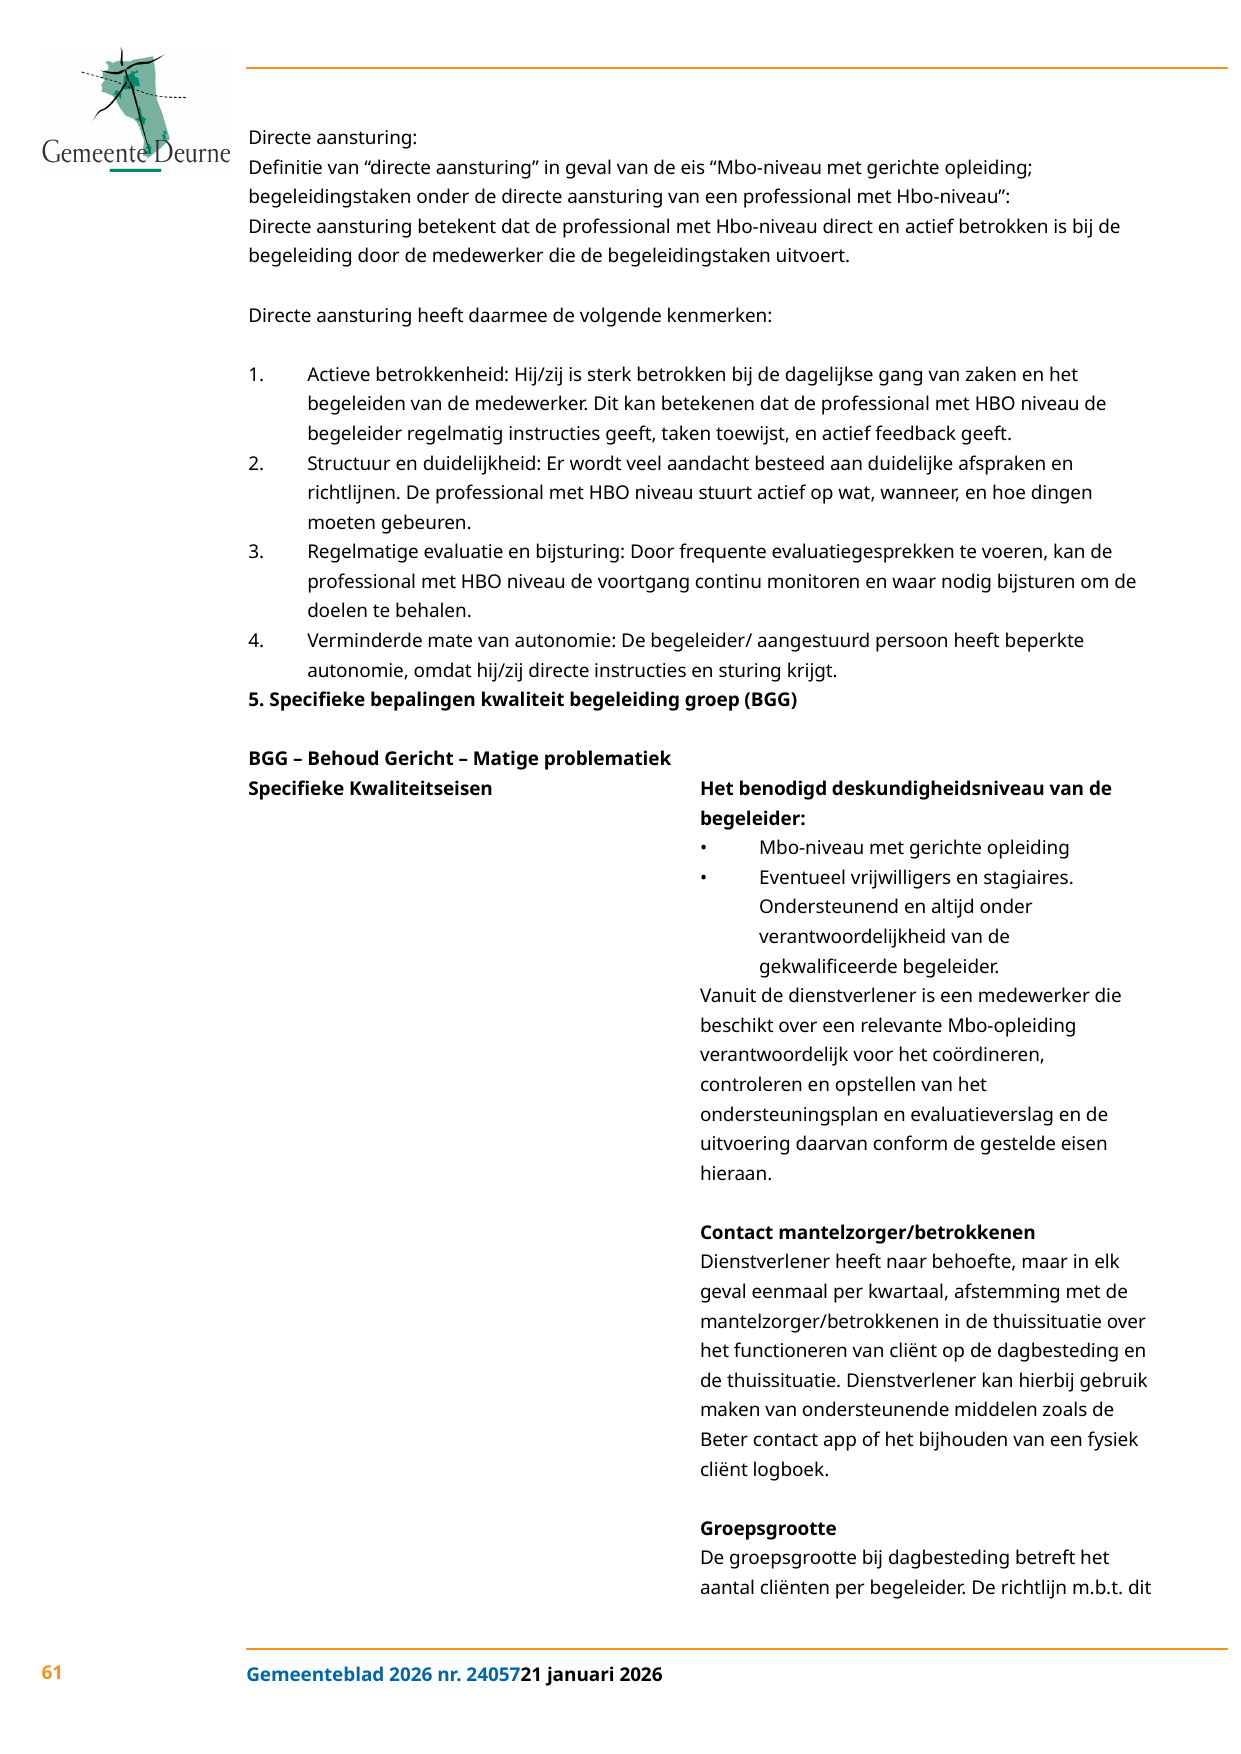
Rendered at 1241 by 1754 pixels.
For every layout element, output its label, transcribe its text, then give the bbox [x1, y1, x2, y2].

table_header Het benodigd deskundigheidsniveau van de begeleider: Mbo-niveau met gerichte opleiding Eventueel vrijwilligers en stagiaires. Ondersteunend en altijd onder verantwoordelijkheid van de gekwalificeerde begeleider. Vanuit de dienstverlener is een medewerker die beschikt over een relevante Mbo-opleiding verantwoordelijk voor het coördineren, controleren en opstellen van het ondersteuningsplan en evaluatieverslag en de uitvoering daarvan conform de gestelde eisen hieraan. Contact mantelzorger/betrokkenen Dienstverlener heeft naar behoefte, maar in elk geval eenmaal per kwartaal, afstemming met de mantelzorger/betrokkenen in de thuissituatie over het functioneren van cliënt op de dagbesteding en de thuissituatie. Dienstverlener kan hierbij gebruik maken van ondersteunende middelen zoals de Beter contact app of het bijhouden van een fysiek cliënt logboek. Groepsgrootte De groepsgrootte bij dagbesteding betreft het aantal cliënten per begeleider. De richtlijn m.b.t. dit [700, 775, 1152, 1600]
list Structuur en duidelijkheid: Er wordt veel aandacht besteed aan duidelijke afspraken en richtlijnen. De professional met HBO niveau stuurt actief op wat, wanneer, en hoe dingen moeten gebeuren. [248, 450, 1152, 535]
text Directe aansturing betekent dat de professional met Hbo-niveau direct en actief betrokken is bij de begeleiding door de medewerker die de begeleidingstaken uitvoert. [248, 213, 1152, 268]
text BGG – Behoud Gericht – Matige problematiek [248, 746, 1152, 771]
picture [41, 47, 231, 172]
list Regelmatige evaluatie en bijsturing: Door frequente evaluatiegesprekken te voeren, kan de professional met HBO niveau de voortgang continu monitoren en waar nodig bijsturen om de doelen te behalen. [248, 538, 1152, 623]
table_header Specifieke Kwaliteitseisen [248, 775, 700, 1600]
list Verminderde mate van autonomie: De begeleider/ aangestuurd persoon heeft beperkte autonomie, omdat hij/zij directe instructies en sturing krijgt. [248, 627, 1152, 683]
text Directe aansturing heeft daarmee de volgende kenmerken: [248, 302, 1152, 328]
text Definitie van “directe aansturing” in geval van de eis “Mbo-niveau met gerichte opleiding; begeleidingstaken onder de directe aansturing van een professional met Hbo-niveau”: [248, 154, 1152, 209]
text Directe aansturing: [248, 124, 1152, 150]
text 5. Specifieke bepalingen kwaliteit begeleiding groep (BGG) [248, 686, 1152, 712]
list Actieve betrokkenheid: Hij/zij is sterk betrokken bij de dagelijkse gang van zaken en het begeleiden van de medewerker. Dit kan betekenen dat de professional met HBO niveau de begeleider regelmatig instructies geeft, taken toewijst, en actief feedback geeft. [248, 361, 1152, 446]
